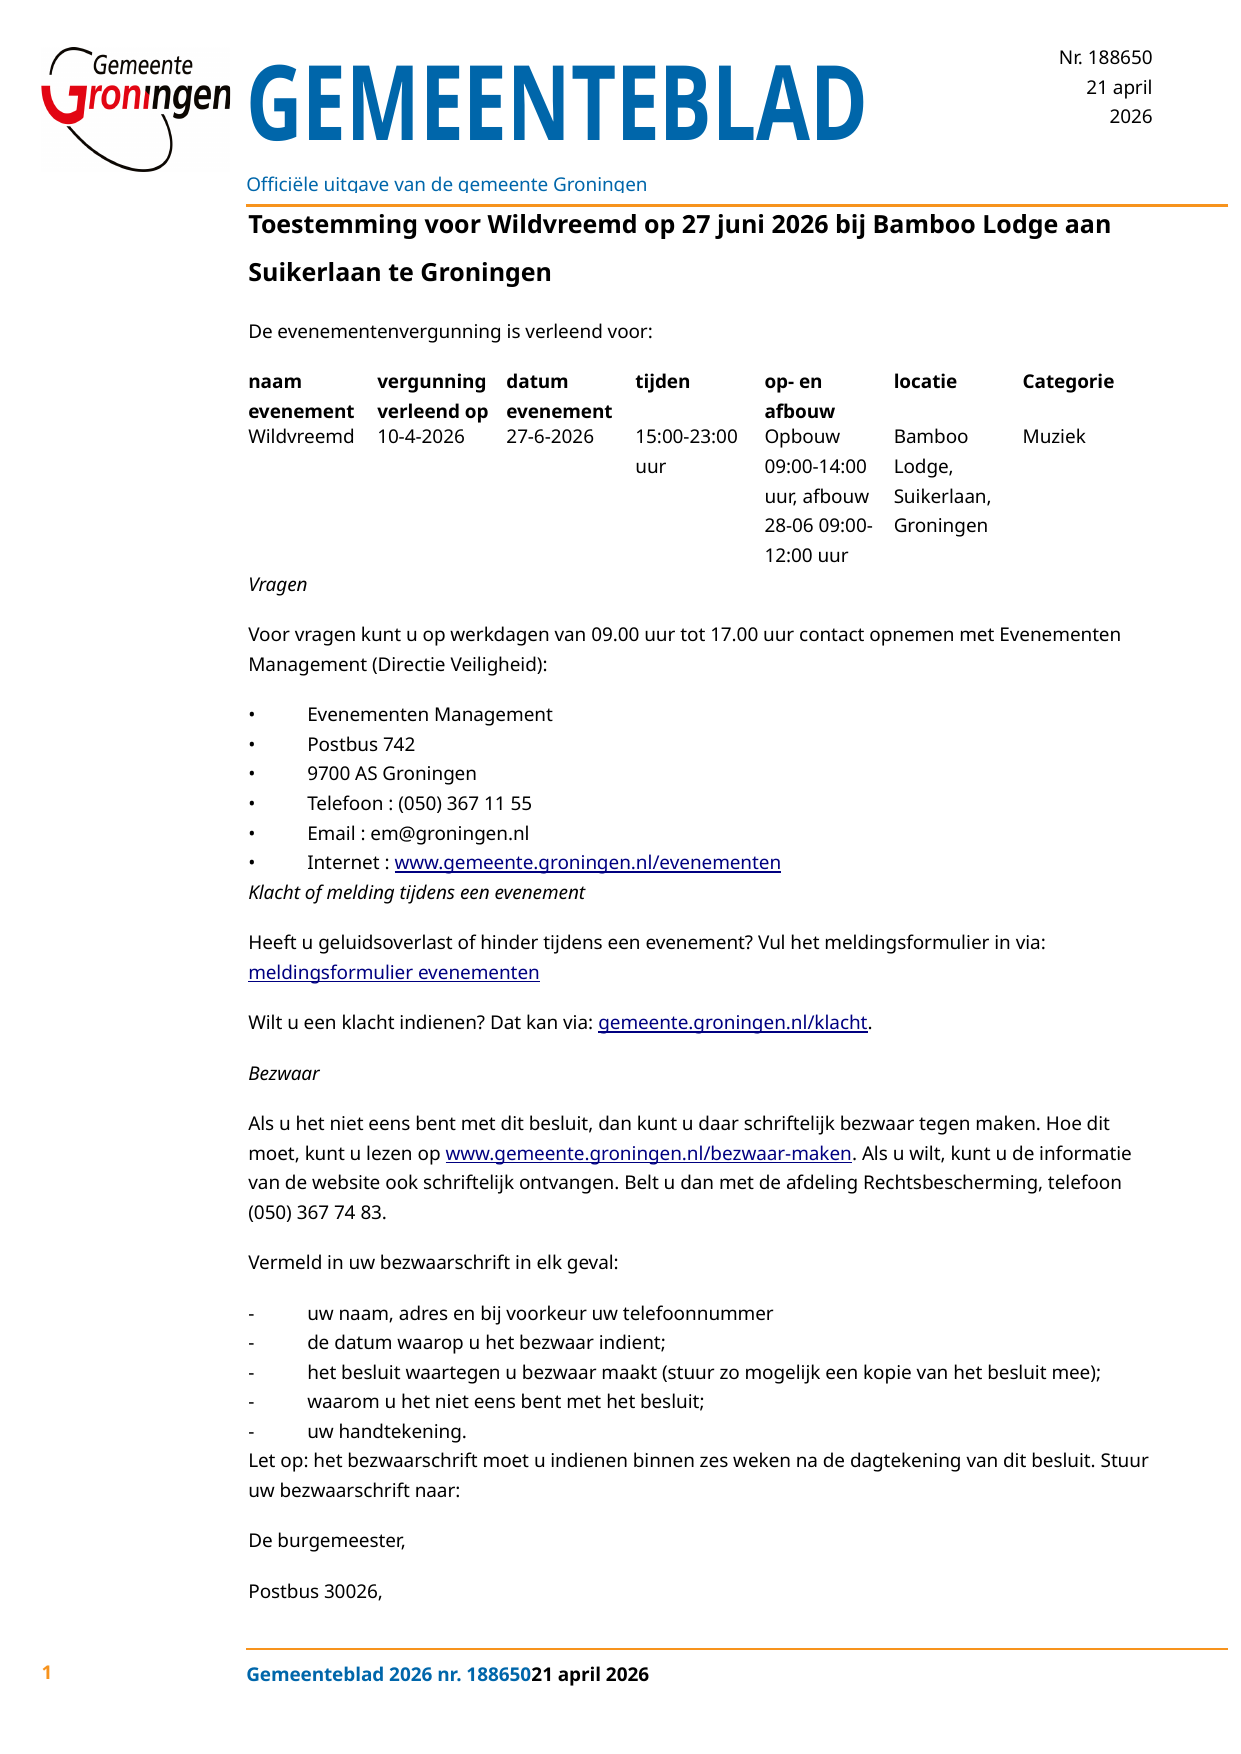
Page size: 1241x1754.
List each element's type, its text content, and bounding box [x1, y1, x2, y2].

table_header vergunning verleend op [377, 369, 506, 424]
list Internet : www.gemeente.groningen.nl/evenementen [248, 849, 1152, 875]
text Let op: het bezwaarschrift moet u indienen binnen zes weken na de dagtekening van dit besluit. Stuur uw bezwaarschrift naar: [248, 1448, 1152, 1503]
text Heeft u geluidsoverlast of hinder tijdens een evenement? Vul het meldingsformulier in via: meldingsformulier evenementen [248, 929, 1152, 985]
table_cell Bamboo Lodge, Suikerlaan, Groningen [894, 424, 1022, 568]
list Email : em@groningen.nl [248, 820, 1152, 846]
table_header locatie [894, 369, 1022, 424]
table_header tijden [635, 369, 764, 424]
table_header datum evenement [506, 369, 635, 424]
table_header op- en afbouw [764, 369, 893, 424]
table_cell 27-6-2026 [506, 424, 635, 568]
list Postbus 742 [248, 731, 1152, 757]
text Wilt u een klacht indienen? Dat kan via: gemeente.groningen.nl/klacht. [248, 1009, 1152, 1035]
list uw naam, adres en bij voorkeur uw telefoonnummer [248, 1300, 1152, 1326]
text De burgemeester, [248, 1528, 1152, 1553]
text Vragen [248, 571, 1152, 597]
table_cell Opbouw 09:00-14:00 uur, afbouw 28-06 09:00-12:00 uur [764, 424, 893, 568]
text Klacht of melding tijdens een evenement [248, 879, 1152, 905]
list 9700 AS Groningen [248, 761, 1152, 786]
table_header naam evenement [248, 369, 377, 424]
text Toestemming voor Wildvreemd op 27 juni 2026 bij Bamboo Lodge aan Suikerlaan te Groningen [248, 207, 1152, 288]
table_cell 10-4-2026 [377, 424, 506, 568]
table_header Categorie [1023, 369, 1152, 424]
table_cell Wildvreemd [248, 424, 377, 568]
table_cell Muziek [1023, 424, 1152, 568]
text Als u het niet eens bent met dit besluit, dan kunt u daar schriftelijk bezwaar tegen maken. Hoe dit moet, kunt u lezen op www.gemeente.groningen.nl/bezwaar-maken. Als u wilt, kunt u de informatie van de website ook schriftelijk ontvangen. Belt u dan met de afdeling Rechtsbescherming, telefoon (050) 367 74 83. [248, 1110, 1152, 1225]
list uw handtekening. [248, 1418, 1152, 1444]
text Bezwaar [248, 1060, 1152, 1086]
list de datum waarop u het bezwaar indient; [248, 1329, 1152, 1355]
text Vermeld in uw bezwaarschrift in elk geval: [248, 1249, 1152, 1275]
list Telefoon : (050) 367 11 55 [248, 790, 1152, 816]
list Evenementen Management [248, 701, 1152, 727]
table_cell 15:00-23:00 uur [635, 424, 764, 568]
list het besluit waartegen u bezwaar maakt (stuur zo mogelijk een kopie van het besluit mee); [248, 1359, 1152, 1385]
picture [41, 47, 231, 172]
text Postbus 30026, [248, 1578, 1152, 1604]
list waarom u het niet eens bent met het besluit; [248, 1388, 1152, 1414]
text Voor vragen kunt u op werkdagen van 09.00 uur tot 17.00 uur contact opnemen met Evenementen Management (Directie Veiligheid): [248, 621, 1152, 677]
text De evenementenvergunning is verleend voor: [248, 318, 1152, 344]
